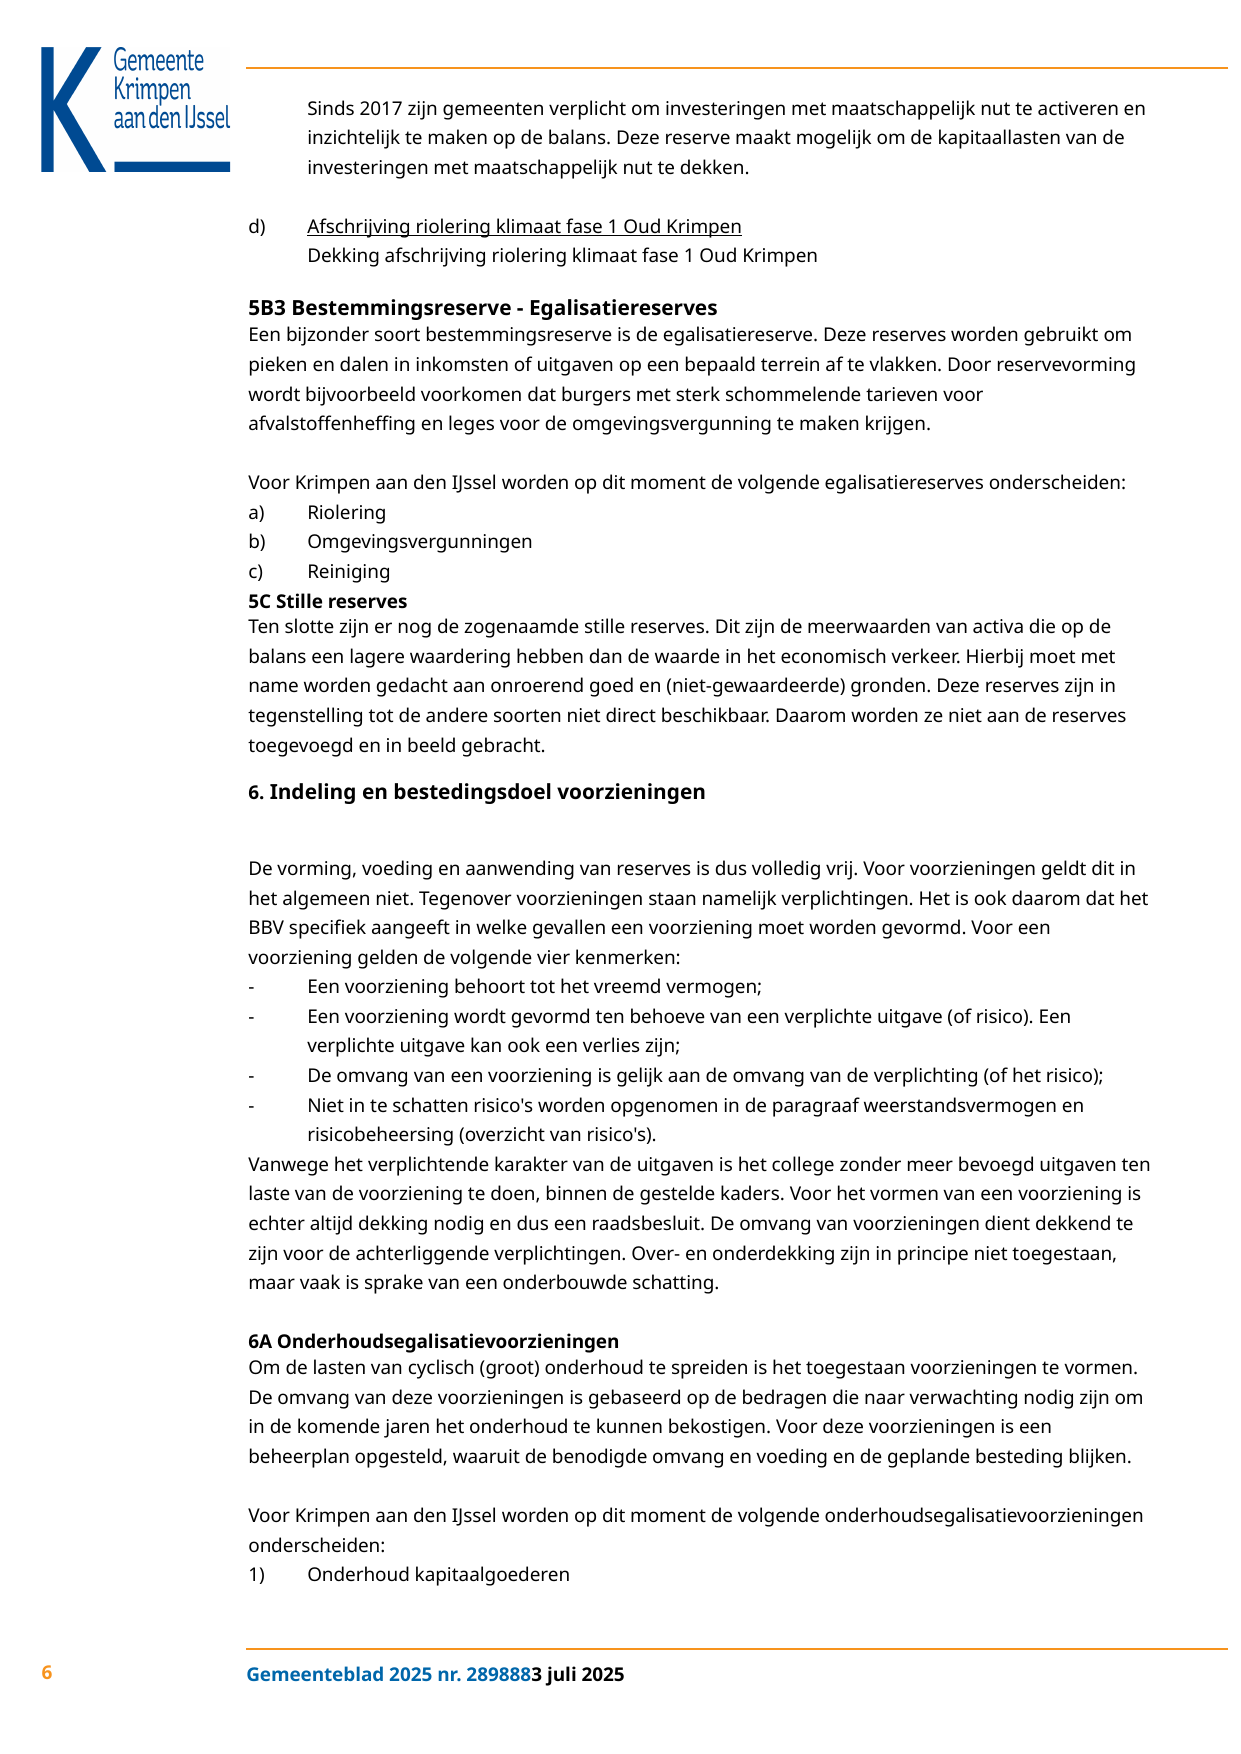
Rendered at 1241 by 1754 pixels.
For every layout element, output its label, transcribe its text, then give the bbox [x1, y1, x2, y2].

list Omgevingsvergunningen [248, 529, 1152, 554]
list Riolering [248, 499, 1152, 525]
list Niet in te schatten risico's worden opgenomen in de paragraaf weerstandsvermogen en risicobeheersing (overzicht van risico's). [248, 1092, 1152, 1147]
list Een voorziening behoort tot het vreemd vermogen; [248, 973, 1152, 999]
list Dekking afschrijving riolering klimaat fase 1 Oud Krimpen [248, 243, 1152, 268]
text Om de lasten van cyclisch (groot) onderhoud te spreiden is het toegestaan voorzieningen te vormen. De omvang van deze voorzieningen is gebaseerd op de bedragen die naar verwachting nodig zijn om in de komende jaren het onderhoud te kunnen bekostigen. Voor deze voorzieningen is een beheerplan opgesteld, waaruit de benodigde omvang en voeding en de geplande besteding blijken. [248, 1354, 1152, 1469]
text Voor Krimpen aan den IJssel worden op dit moment de volgende egalisatiereserves onderscheiden: [248, 469, 1152, 495]
list Afschrijving riolering klimaat fase 1 Oud Krimpen [248, 213, 1152, 239]
text Voor Krimpen aan den IJssel worden op dit moment de volgende onderhoudsegalisatievoorzieningen onderscheiden: [248, 1502, 1152, 1557]
text De vorming, voeding en aanwending van reserves is dus volledig vrij. Voor voorzieningen geldt dit in het algemeen niet. Tegenover voorzieningen staan namelijk verplichtingen. Het is ook daarom dat het BBV specifiek aangeeft in welke gevallen een voorziening moet worden gevormd. Voor een voorziening gelden de volgende vier kenmerken: [248, 855, 1152, 970]
text Een bijzonder soort bestemmingsreserve is de egalisatiereserve. Deze reserves worden gebruikt om pieken en dalen in inkomsten of uitgaven op een bepaald terrein af te vlakken. Door reservevorming wordt bijvoorbeeld voorkomen dat burgers met sterk schommelende tarieven voor afvalstoffenheffing en leges voor de omgevingsvergunning te maken krijgen. [248, 322, 1152, 436]
text Vanwege het verplichtende karakter van de uitgaven is het college zonder meer bevoegd uitgaven ten laste van de voorziening te doen, binnen de gestelde kaders. Voor het vormen van een voorziening is echter altijd dekking nodig en dus een raadsbesluit. De omvang van voorzieningen dient dekkend te zijn voor de achterliggende verplichtingen. Over- en onderdekking zijn in principe niet toegestaan, maar vaak is sprake van een onderbouwde schatting. [248, 1151, 1152, 1295]
list Een voorziening wordt gevormd ten behoeve van een verplichte uitgave (of risico). Een verplichte uitgave kan ook een verlies zijn; [248, 1003, 1152, 1058]
text 6A Onderhoudsegalisatievoorzieningen [248, 1328, 1152, 1354]
text Ten slotte zijn er nog de zogenaamde stille reserves. Dit zijn de meerwaarden van activa die op de balans een lagere waardering hebben dan de waarde in het economisch verkeer. Hierbij moet met name worden gedacht aan onroerend goed en (niet-gewaardeerde) gronden. Deze reserves zijn in tegenstelling tot de andere soorten niet direct beschikbaar. Daarom worden ze niet aan de reserves toegevoegd en in beeld gebracht. [248, 613, 1152, 758]
picture [41, 47, 231, 172]
list Onderhoud kapitaalgoederen [248, 1561, 1152, 1587]
text 5B3 Bestemmingsreserve - Egalisatiereserves [248, 293, 1152, 322]
text 6. Indeling en bestedingsdoel voorzieningen [248, 777, 1152, 806]
list Reiniging [248, 558, 1152, 584]
text 5C Stille reserves [248, 588, 1152, 613]
list Sinds 2017 zijn gemeenten verplicht om investeringen met maatschappelijk nut te activeren en inzichtelijk te maken op de balans. Deze reserve maakt mogelijk om de kapitaallasten van de investeringen met maatschappelijk nut te dekken. [248, 95, 1152, 180]
list De omvang van een voorziening is gelijk aan de omvang van de verplichting (of het risico); [248, 1062, 1152, 1088]
